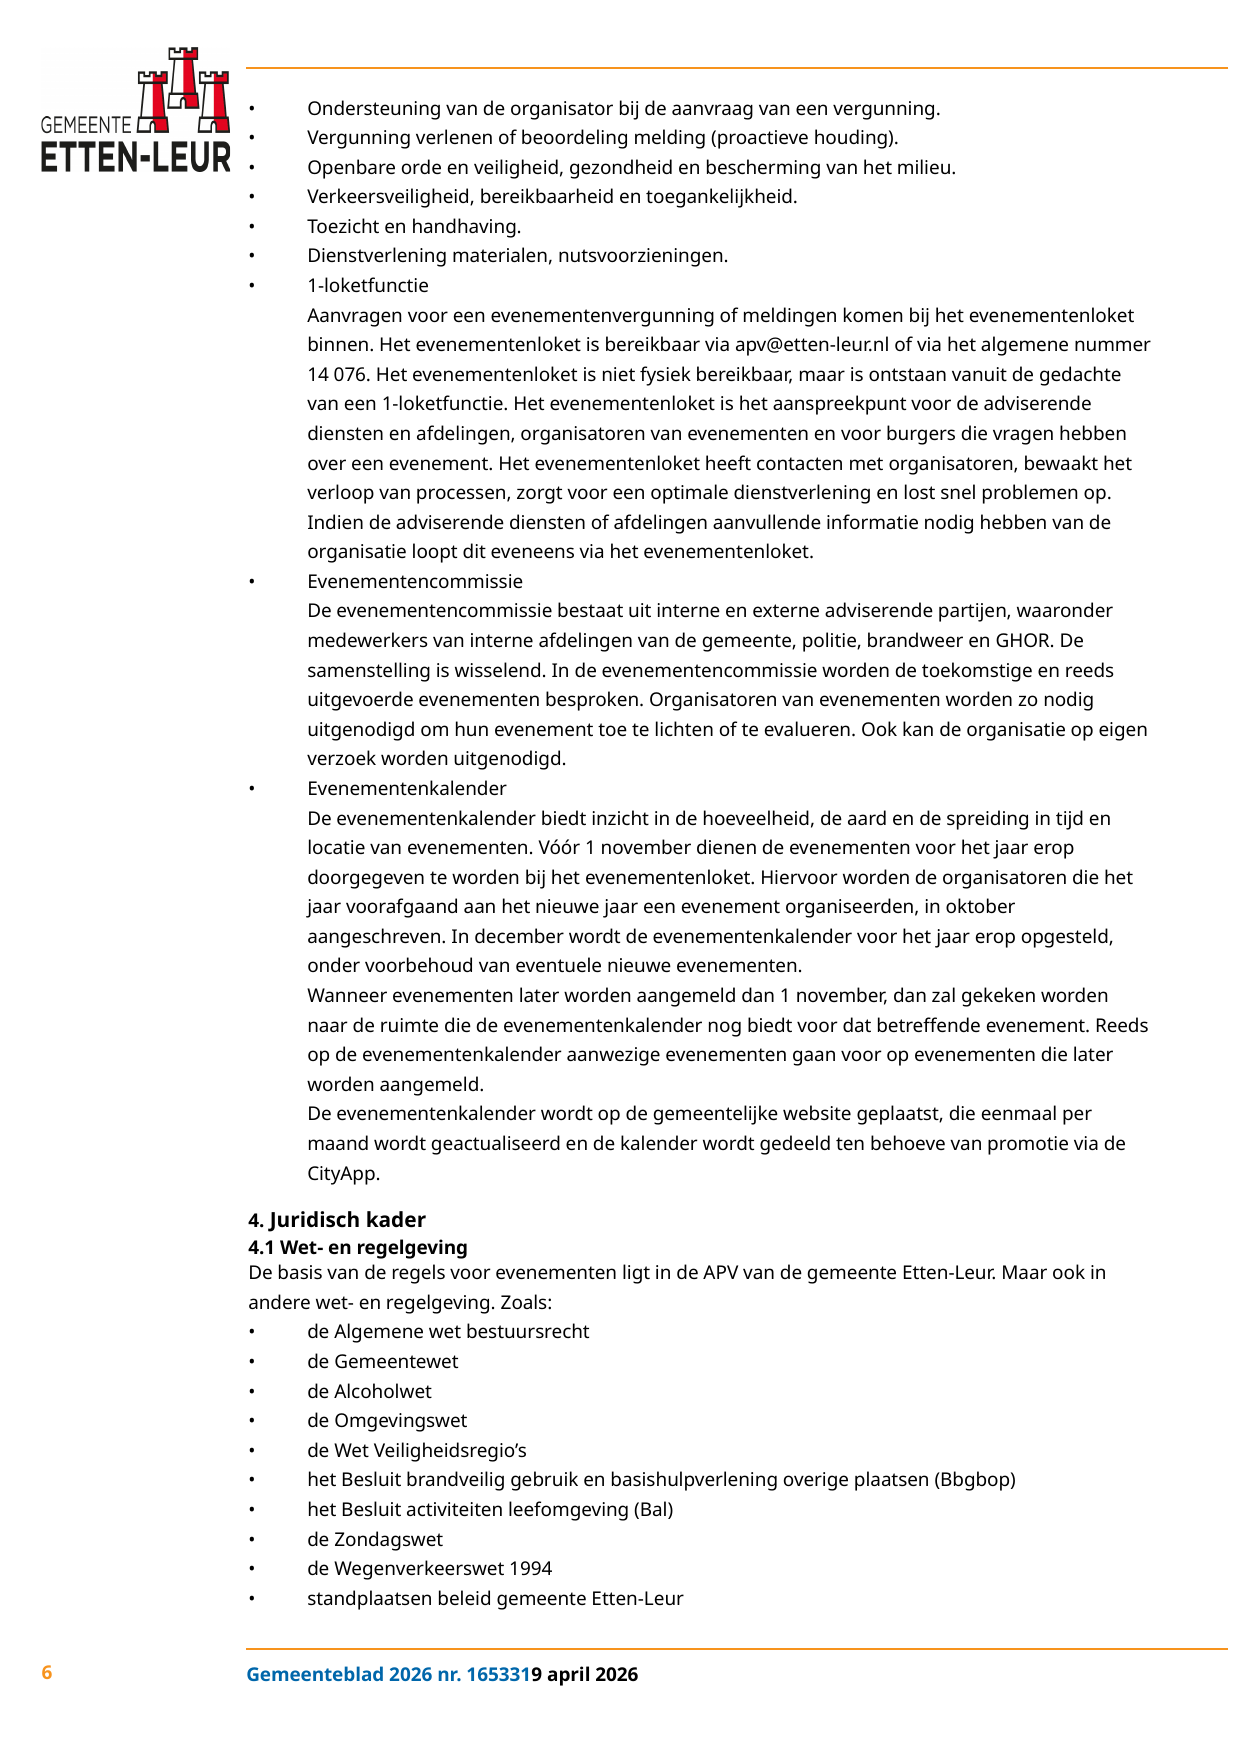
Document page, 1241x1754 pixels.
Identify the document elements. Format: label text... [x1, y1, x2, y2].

list de Zondagswet [248, 1526, 1152, 1552]
list Aanvragen voor een evenementenvergunning of meldingen komen bij het evenementenloket binnen. Het evenementenloket is bereikbaar via apv@etten-leur.nl of via het algemene nummer 14 076. Het evenementenloket is niet fysiek bereikbaar, maar is ontstaan vanuit de gedachte van een 1-loketfunctie. Het evenementenloket is het aanspreekpunt voor de adviserende diensten en afdelingen, organisatoren van evenementen en voor burgers die vragen hebben over een evenement. Het evenementenloket heeft contacten met organisatoren, bewaakt het verloop van processen, zorgt voor een optimale dienstverlening en lost snel problemen op. Indien de adviserende diensten of afdelingen aanvullende informatie nodig hebben van de organisatie loopt dit eveneens via het evenementenloket. [248, 302, 1152, 564]
text 4.1 Wet- en regelgeving [248, 1234, 1152, 1259]
list de Omgevingswet [248, 1407, 1152, 1433]
list De evenementencommissie bestaat uit interne en externe adviserende partijen, waaronder medewerkers van interne afdelingen van de gemeente, politie, brandweer en GHOR. De samenstelling is wisselend. In de evenementencommissie worden de toekomstige en reeds uitgevoerde evenementen besproken. Organisatoren van evenementen worden zo nodig uitgenodigd om hun evenement toe te lichten of te evalueren. Ook kan de organisatie op eigen verzoek worden uitgenodigd. [248, 598, 1152, 771]
list Vergunning verlenen of beoordeling melding (proactieve houding). [248, 124, 1152, 150]
list De evenementenkalender wordt op de gemeentelijke website geplaatst, die eenmaal per maand wordt geactualiseerd en de kalender wordt gedeeld ten behoeve van promotie via de CityApp. [248, 1101, 1152, 1186]
list het Besluit brandveilig gebruik en basishulpverlening overige plaatsen (Bbgbop) [248, 1467, 1152, 1492]
list Toezicht en handhaving. [248, 213, 1152, 239]
picture [41, 47, 231, 172]
list Evenementencommissie [248, 568, 1152, 594]
list Openbare orde en veiligheid, gezondheid en bescherming van het milieu. [248, 154, 1152, 180]
list Evenementenkalender [248, 775, 1152, 801]
list Dienstverlening materialen, nutsvoorzieningen. [248, 243, 1152, 268]
list de Algemene wet bestuursrecht [248, 1319, 1152, 1344]
list De evenementenkalender biedt inzicht in de hoeveelheid, de aard en de spreiding in tijd en locatie van evenementen. Vóór 1 november dienen de evenementen voor het jaar erop doorgegeven te worden bij het evenementenloket. Hiervoor worden de organisatoren die het jaar voorafgaand aan het nieuwe jaar een evenement organiseerden, in oktober aangeschreven. In december wordt de evenementenkalender voor het jaar erop opgesteld, onder voorbehoud van eventuele nieuwe evenementen. [248, 805, 1152, 978]
list Wanneer evenementen later worden aangemeld dan 1 november, dan zal gekeken worden naar de ruimte die de evenementenkalender nog biedt voor dat betreffende evenement. Reeds op de evenementenkalender aanwezige evenementen gaan voor op evenementen die later worden aangemeld. [248, 982, 1152, 1097]
text De basis van de regels voor evenementen ligt in de APV van de gemeente Etten-Leur. Maar ook in andere wet- en regelgeving. Zoals: [248, 1259, 1152, 1315]
list de Gemeentewet [248, 1348, 1152, 1374]
list het Besluit activiteiten leefomgeving (Bal) [248, 1496, 1152, 1522]
list Verkeersveiligheid, bereikbaarheid en toegankelijkheid. [248, 183, 1152, 209]
list standplaatsen beleid gemeente Etten-Leur [248, 1585, 1152, 1611]
text 4. Juridisch kader [248, 1205, 1152, 1234]
list de Alcoholwet [248, 1378, 1152, 1404]
list de Wegenverkeerswet 1994 [248, 1555, 1152, 1581]
list 1-loketfunctie [248, 272, 1152, 298]
list de Wet Veiligheidsregio’s [248, 1437, 1152, 1463]
list Ondersteuning van de organisator bij de aanvraag van een vergunning. [248, 95, 1152, 121]
